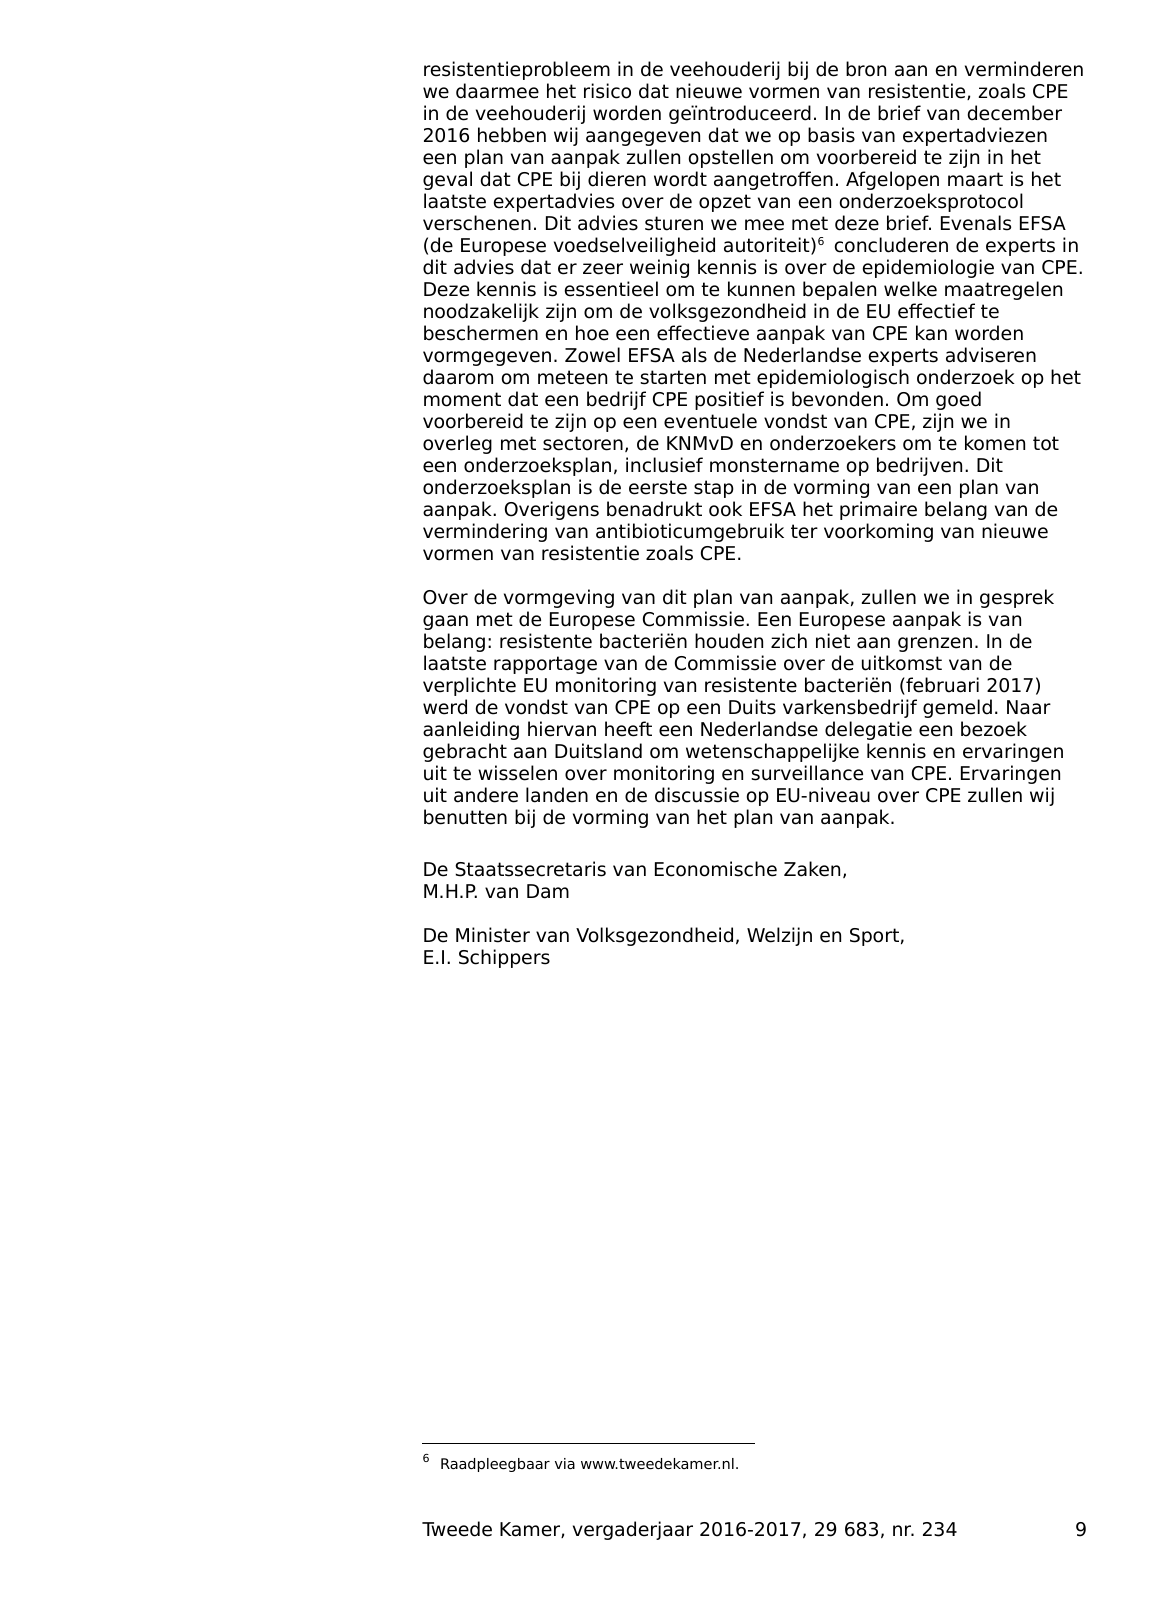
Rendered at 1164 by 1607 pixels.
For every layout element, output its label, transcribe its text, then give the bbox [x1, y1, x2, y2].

text Raadpleegbaar via www.tweedekamer.nl. [422, 1452, 1087, 1474]
text resistentieprobleem in de veehouderij bij de bron aan en verminderen we daarmee het risico dat nieuwe vormen van resistentie, zoals CPE in de veehouderij worden geïntroduceerd. In de brief van december 2016 hebben wij aangegeven dat we op basis van expertadviezen een plan van aanpak zullen opstellen om voorbereid te zijn in het geval dat CPE bij dieren wordt aangetroffen. Afgelopen maart is het laatste expertadvies over de opzet van een onderzoeksprotocol verschenen. Dit advies sturen we mee met deze brief. Evenals EFSA (de Europese voedselveiligheid autoriteit) concluderen de experts in dit advies dat er zeer weinig kennis is over de epidemiologie van CPE. Deze kennis is essentieel om te kunnen bepalen welke maatregelen noodzakelijk zijn om de volksgezondheid in de EU effectief te beschermen en hoe een effectieve aanpak van CPE kan worden vormgegeven. Zowel EFSA als de Nederlandse experts adviseren daarom om meteen te starten met epidemiologisch onderzoek op het moment dat een bedrijf CPE positief is bevonden. Om goed voorbereid te zijn op een eventuele vondst van CPE, zijn we in overleg met sectoren, de KNMvD en onderzoekers om te komen tot een onderzoeksplan, inclusief monstername op bedrijven. Dit onderzoeksplan is de eerste stap in de vorming van een plan van aanpak. Overigens benadrukt ook EFSA het primaire belang van de vermindering van antibioticumgebruik ter voorkoming van nieuwe vormen van resistentie zoals CPE. [422, 59, 1087, 564]
text Over de vormgeving van dit plan van aanpak, zullen we in gesprek gaan met de Europese Commissie. Een Europese aanpak is van belang: resistente bacteriën houden zich niet aan grenzen. In de laatste rapportage van de Commissie over de uitkomst van de verplichte EU monitoring van resistente bacteriën (februari 2017) werd de vondst van CPE op een Duits varkensbedrijf gemeld. Naar aanleiding hiervan heeft een Nederlandse delegatie een bezoek gebracht aan Duitsland om wetenschappelijke kennis en ervaringen uit te wisselen over monitoring en surveillance van CPE. Ervaringen uit andere landen en de discussie op EU-niveau over CPE zullen wij benutten bij de vorming van het plan van aanpak. [422, 587, 1087, 828]
text De Minister van Volksgezondheid, Welzijn en Sport, E.I. Schippers [422, 925, 1087, 969]
text De Staatssecretaris van Economische Zaken, M.H.P. van Dam [422, 858, 1087, 902]
